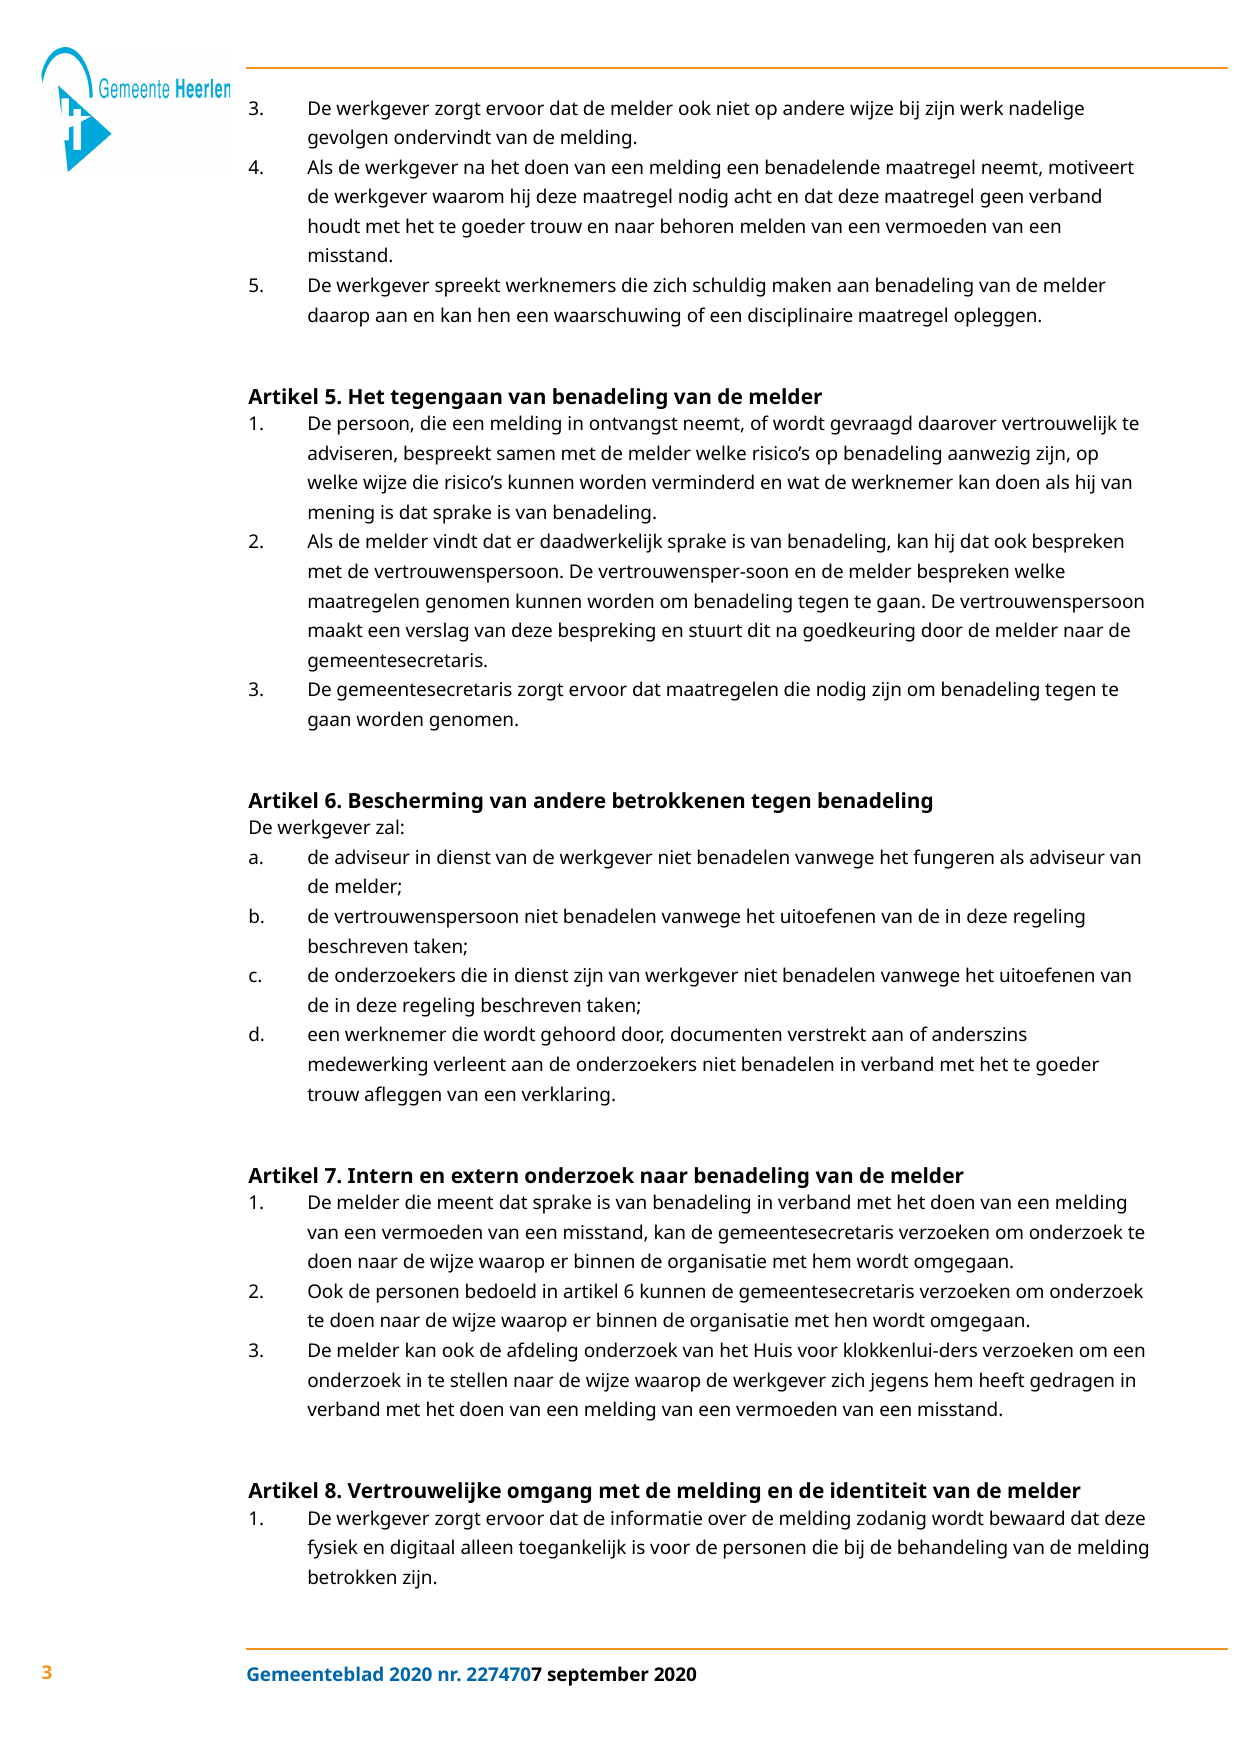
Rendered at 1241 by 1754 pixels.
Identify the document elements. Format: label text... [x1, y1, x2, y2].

list De werkgever zorgt ervoor dat de melder ook niet op andere wijze bij zijn werk nadelige gevolgen ondervindt van de melding. [248, 95, 1152, 150]
picture [41, 47, 59, 70]
text Artikel 5. Het tegengaan van benadeling van de melder [248, 382, 1152, 410]
list De melder die meent dat sprake is van benadeling in verband met het doen van een melding van een vermoeden van een misstand, kan de gemeentesecretaris verzoeken om onderzoek te doen naar de wijze waarop er binnen de organisatie met hem wordt omgegaan. [248, 1189, 1152, 1274]
list Als de melder vindt dat er daadwerkelijk sprake is van benadeling, kan hij dat ook bespreken met de vertrouwenspersoon. De vertrouwensper-soon en de melder bespreken welke maatregelen genomen kunnen worden om benadeling tegen te gaan. De vertrouwenspersoon maakt een verslag van deze bespreking en stuurt dit na goedkeuring door de melder naar de gemeentesecretaris. [248, 529, 1152, 673]
list de vertrouwenspersoon niet benadelen vanwege het uitoefenen van de in deze regeling beschreven taken; [248, 903, 1152, 959]
list De gemeentesecretaris zorgt ervoor dat maatregelen die nodig zijn om benadeling tegen te gaan worden genomen. [248, 677, 1152, 732]
text Artikel 7. Intern en extern onderzoek naar benadeling van de melder [248, 1161, 1152, 1189]
text Artikel 6. Bescherming van andere betrokkenen tegen benadeling [248, 786, 1152, 814]
list De melder kan ook de afdeling onderzoek van het Huis voor klokkenlui-ders verzoeken om een onderzoek in te stellen naar de wijze waarop de werkgever zich jegens hem heeft gedragen in verband met het doen van een melding van een vermoeden van een misstand. [248, 1337, 1152, 1422]
list De werkgever zorgt ervoor dat de informatie over de melding zodanig wordt bewaard dat deze fysiek en digitaal alleen toegankelijk is voor de personen die bij de behandeling van de melding betrokken zijn. [248, 1505, 1152, 1590]
list een werknemer die wordt gehoord door, documenten verstrekt aan of anderszins medewerking verleent aan de onderzoekers niet benadelen in verband met het te goeder trouw afleggen van een verklaring. [248, 1022, 1152, 1107]
text Artikel 8. Vertrouwelijke omgang met de melding en de identiteit van de melder [248, 1476, 1152, 1505]
text De werkgever zal: [248, 814, 1152, 840]
list De persoon, die een melding in ontvangst neemt, of wordt gevraagd daarover vertrouwelijk te adviseren, bespreekt samen met de melder welke risico’s op benadeling aanwezig zijn, op welke wijze die risico’s kunnen worden verminderd en wat de werknemer kan doen als hij van mening is dat sprake is van benadeling. [248, 410, 1152, 525]
list De werkgever spreekt werknemers die zich schuldig maken aan benadeling van de melder daarop aan en kan hen een waarschuwing of een disciplinaire maatregel opleggen. [248, 272, 1152, 328]
list Ook de personen bedoeld in artikel 6 kunnen de gemeentesecretaris verzoeken om onderzoek te doen naar de wijze waarop er binnen de organisatie met hen wordt omgegaan. [248, 1278, 1152, 1333]
picture [41, 47, 231, 172]
list de adviseur in dienst van de werkgever niet benadelen vanwege het fungeren als adviseur van de melder; [248, 844, 1152, 899]
list Als de werkgever na het doen van een melding een benadelende maatregel neemt, motiveert de werkgever waarom hij deze maatregel nodig acht en dat deze maatregel geen verband houdt met het te goeder trouw en naar behoren melden van een vermoeden van een misstand. [248, 154, 1152, 268]
list de onderzoekers die in dienst zijn van werkgever niet benadelen vanwege het uitoefenen van de in deze regeling beschreven taken; [248, 962, 1152, 1018]
